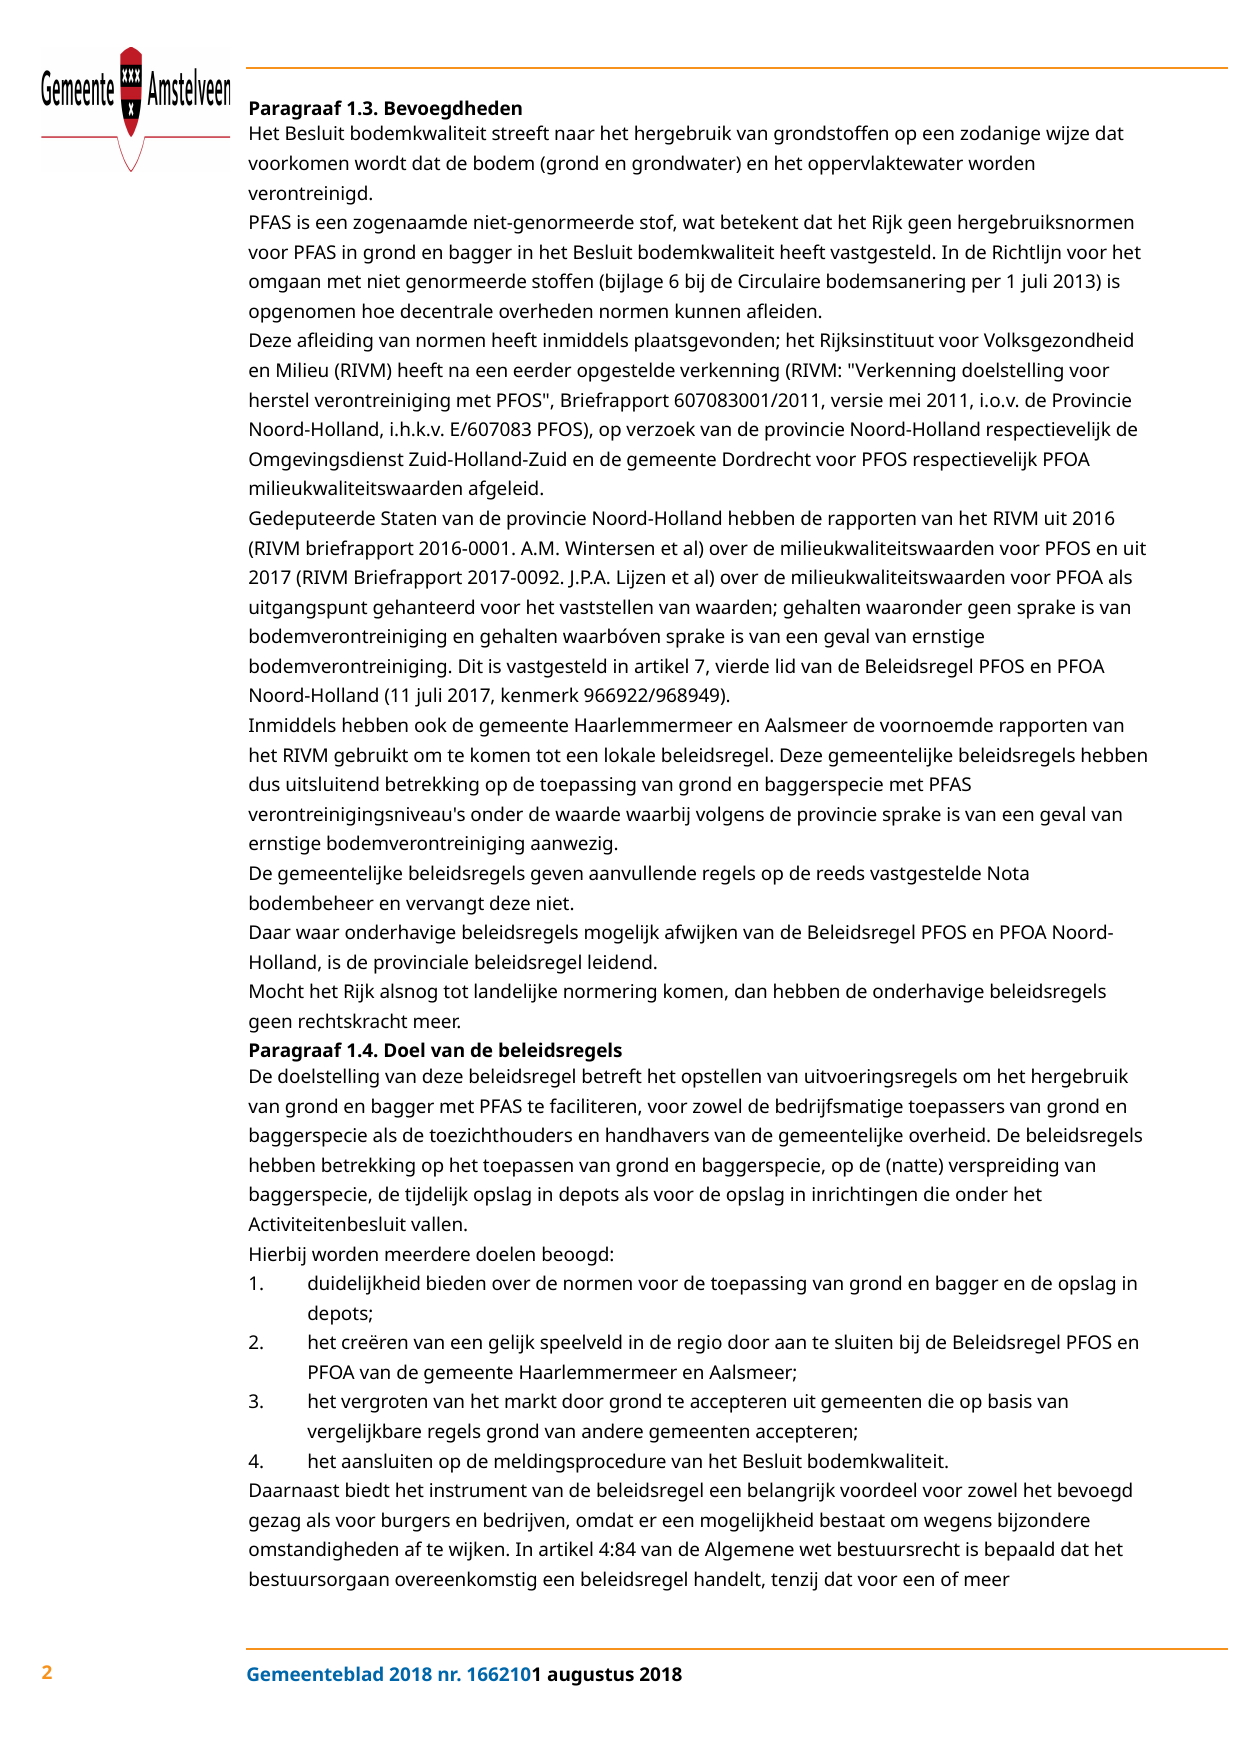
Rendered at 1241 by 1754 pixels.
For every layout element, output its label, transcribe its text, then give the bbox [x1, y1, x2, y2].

text Hierbij worden meerdere doelen beoogd: [248, 1241, 1152, 1267]
text Paragraaf 1.3. Bevoegdheden [248, 95, 1152, 121]
text De gemeentelijke beleidsregels geven aanvullende regels op de reeds vastgestelde Nota bodembeheer en vervangt deze niet. [248, 860, 1152, 915]
text Deze afleiding van normen heeft inmiddels plaatsgevonden; het Rijksinstituut voor Volksgezondheid en Milieu (RIVM) heeft na een eerder opgestelde verkenning (RIVM: "Verkenning doelstelling voor herstel verontreiniging met PFOS", Briefrapport 607083001/2011, versie mei 2011, i.o.v. de Provincie Noord-Holland, i.h.k.v. E/607083 PFOS), op verzoek van de provincie Noord-Holland respectievelijk de Omgevingsdienst Zuid-Holland-Zuid en de gemeente Dordrecht voor PFOS respectievelijk PFOA milieukwaliteitswaarden afgeleid. [248, 328, 1152, 501]
text Paragraaf 1.4. Doel van de beleidsregels [248, 1038, 1152, 1063]
picture [41, 47, 231, 172]
text Daar waar onderhavige beleidsregels mogelijk afwijken van de Beleidsregel PFOS en PFOA Noord-Holland, is de provinciale beleidsregel leidend. [248, 919, 1152, 974]
list het creëren van een gelijk speelveld in de regio door aan te sluiten bij de Beleidsregel PFOS en PFOA van de gemeente Haarlemmermeer en Aalsmeer; [248, 1329, 1152, 1385]
text Inmiddels hebben ook de gemeente Haarlemmermeer en Aalsmeer de voornoemde rapporten van het RIVM gebruikt om te komen tot een lokale beleidsregel. Deze gemeentelijke beleidsregels hebben dus uitsluitend betrekking op de toepassing van grond en baggerspecie met PFAS verontreinigingsniveau's onder de waarde waarbij volgens de provincie sprake is van een geval van ernstige bodemverontreiniging aanwezig. [248, 712, 1152, 856]
text Mocht het Rijk alsnog tot landelijke normering komen, dan hebben de onderhavige beleidsregels geen rechtskracht meer. [248, 978, 1152, 1034]
text PFAS is een zogenaamde niet-genormeerde stof, wat betekent dat het Rijk geen hergebruiksnormen voor PFAS in grond en bagger in het Besluit bodemkwaliteit heeft vastgesteld. In de Richtlijn voor het omgaan met niet genormeerde stoffen (bijlage 6 bij de Circulaire bodemsanering per 1 juli 2013) is opgenomen hoe decentrale overheden normen kunnen afleiden. [248, 209, 1152, 324]
list het aansluiten op de meldingsprocedure van het Besluit bodemkwaliteit. [248, 1448, 1152, 1474]
text Daarnaast biedt het instrument van de beleidsregel een belangrijk voordeel voor zowel het bevoegd gezag als voor burgers en bedrijven, omdat er een mogelijkheid bestaat om wegens bijzondere omstandigheden af te wijken. In artikel 4:84 van de Algemene wet bestuursrecht is bepaald dat het bestuursorgaan overeenkomstig een beleidsregel handelt, tenzij dat voor een of meer [248, 1477, 1152, 1592]
text De doelstelling van deze beleidsregel betreft het opstellen van uitvoeringsregels om het hergebruik van grond en bagger met PFAS te faciliteren, voor zowel de bedrijfsmatige toepassers van grond en baggerspecie als de toezichthouders en handhavers van de gemeentelijke overheid. De beleidsregels hebben betrekking op het toepassen van grond en baggerspecie, op de (natte) verspreiding van baggerspecie, de tijdelijk opslag in depots als voor de opslag in inrichtingen die onder het Activiteitenbesluit vallen. [248, 1063, 1152, 1237]
list duidelijkheid bieden over de normen voor de toepassing van grond en bagger en de opslag in depots; [248, 1270, 1152, 1326]
text Het Besluit bodemkwaliteit streeft naar het hergebruik van grondstoffen op een zodanige wijze dat voorkomen wordt dat de bodem (grond en grondwater) en het oppervlaktewater worden verontreinigd. [248, 121, 1152, 205]
text Gedeputeerde Staten van de provincie Noord-Holland hebben de rapporten van het RIVM uit 2016 (RIVM briefrapport 2016-0001. A.M. Wintersen et al) over de milieukwaliteitswaarden voor PFOS en uit 2017 (RIVM Briefrapport 2017-0092. J.P.A. Lijzen et al) over de milieukwaliteitswaarden voor PFOA als uitgangspunt gehanteerd voor het vaststellen van waarden; gehalten waaronder geen sprake is van bodemverontreiniging en gehalten waarbóven sprake is van een geval van ernstige bodemverontreiniging. Dit is vastgesteld in artikel 7, vierde lid van de Beleidsregel PFOS en PFOA Noord-Holland (11 juli 2017, kenmerk 966922/968949). [248, 505, 1152, 708]
list het vergroten van het markt door grond te accepteren uit gemeenten die op basis van vergelijkbare regels grond van andere gemeenten accepteren; [248, 1389, 1152, 1444]
